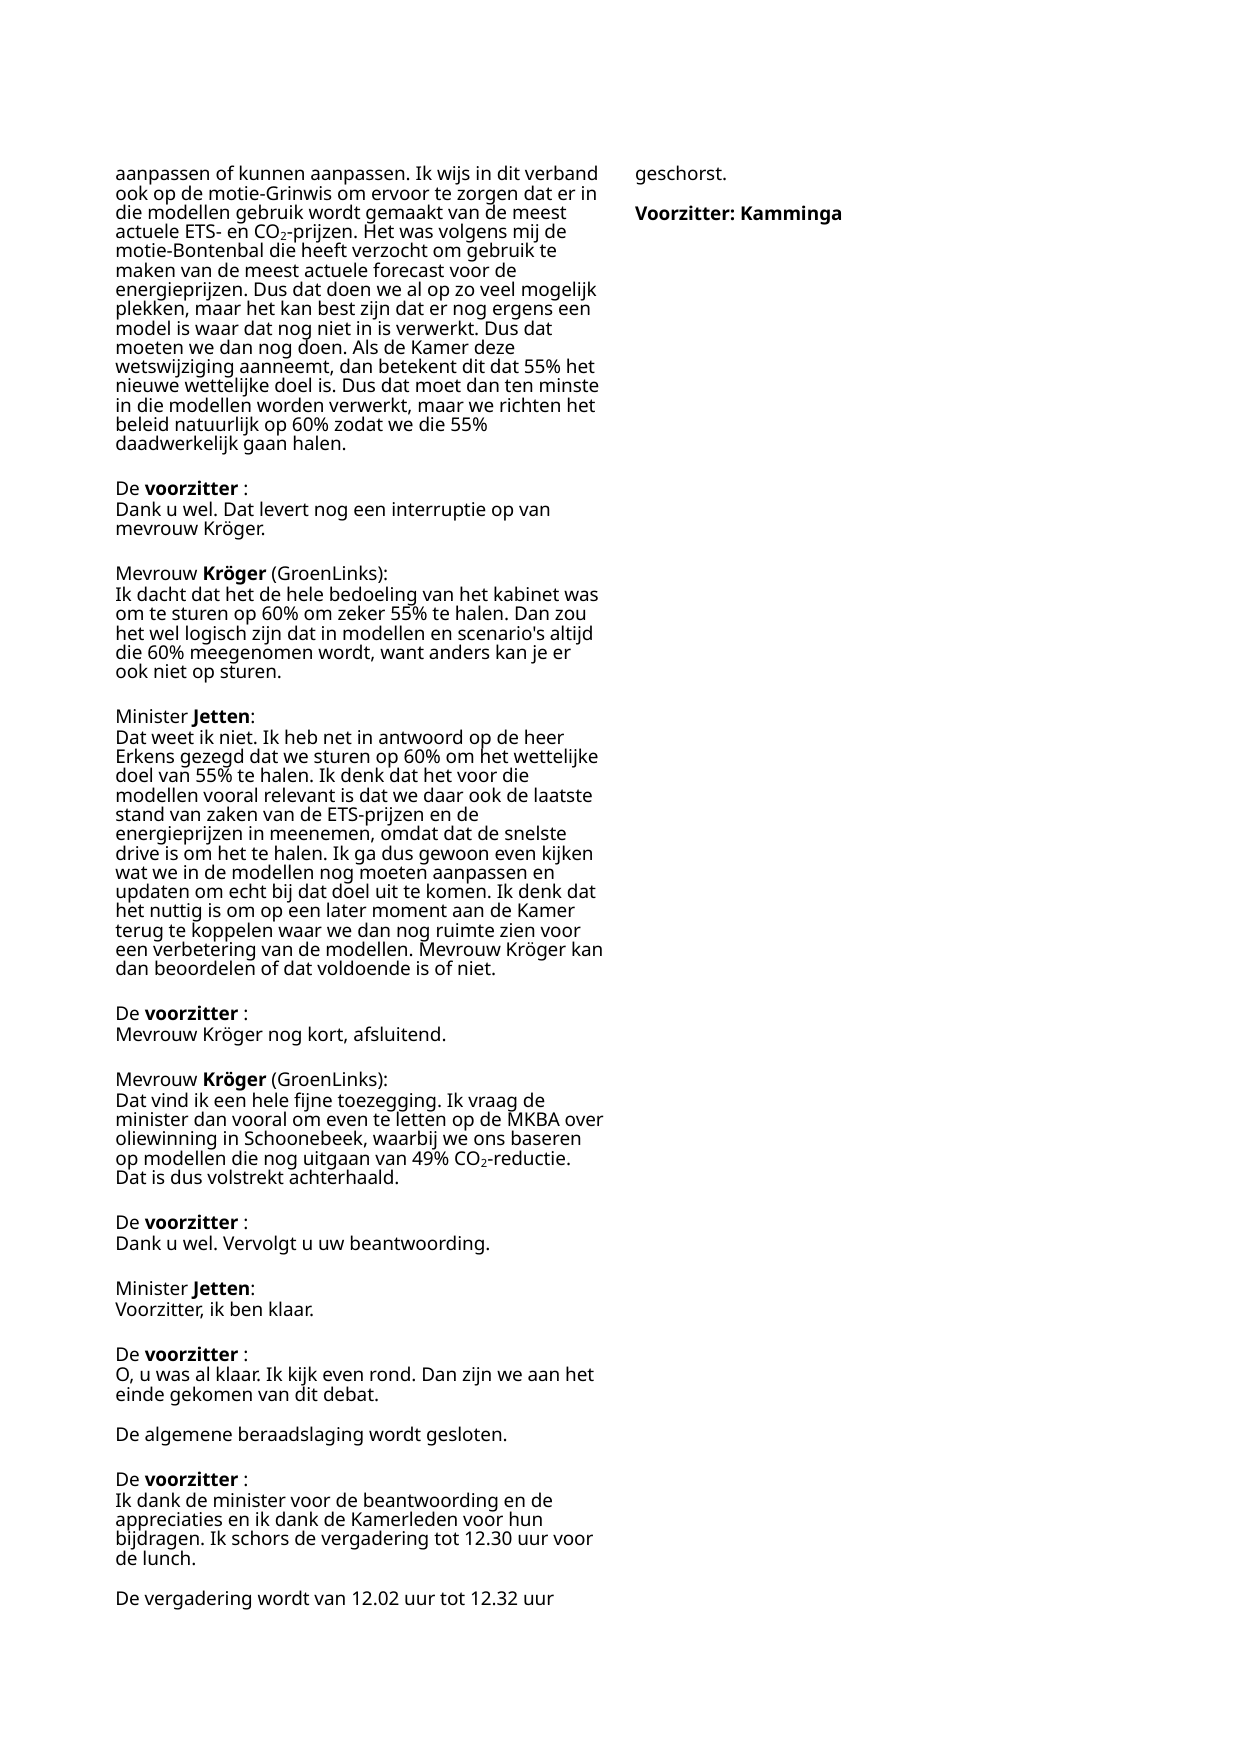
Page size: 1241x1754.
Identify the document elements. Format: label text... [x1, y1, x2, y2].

text De voorzitter : [115, 1000, 605, 1026]
text Ik dank de minister voor de beantwoording en de appreciaties en ik dank de Kamerleden voor hun bijdragen. Ik schors de vergadering tot 12.30 uur voor de lunch. [115, 1492, 605, 1569]
text Dat vind ik een hele fijne toezegging. Ik vraag de minister dan vooral om even te letten op de MKBA over oliewinning in Schoonebeek, waarbij we ons baseren op modellen die nog uitgaan van 49% CO2-reductie. Dat is dus volstrekt achterhaald. [115, 1092, 605, 1188]
text Dank u wel. Dat levert nog een interruptie op van mevrouw Kröger. [115, 501, 605, 539]
text Mevrouw Kröger nog kort, afsluitend. [115, 1026, 605, 1045]
text De voorzitter : [115, 1341, 605, 1366]
text geschorst. [635, 165, 1125, 184]
text Mevrouw Kröger (GroenLinks): [115, 1066, 605, 1092]
text De voorzitter : [115, 475, 605, 501]
text De voorzitter : [115, 1209, 605, 1235]
text O, u was al klaar. Ik kijk even rond. Dan zijn we aan het einde gekomen van dit debat. [115, 1366, 605, 1405]
text Dank u wel. Vervolgt u uw beantwoording. [115, 1235, 605, 1254]
text Minister Jetten: [115, 703, 605, 729]
text De algemene beraadslaging wordt gesloten. [115, 1426, 605, 1445]
text De voorzitter : [115, 1466, 605, 1492]
text Mevrouw Kröger (GroenLinks): [115, 560, 605, 586]
text Minister Jetten: [115, 1275, 605, 1301]
text Voorzitter, ik ben klaar. [115, 1301, 605, 1320]
text Voorzitter: Kamminga [635, 205, 1125, 225]
text Ik dacht dat het de hele bedoeling van het kabinet was om te sturen op 60% om zeker 55% te halen. Dan zou het wel logisch zijn dat in modellen en scenario's altijd die 60% meegenomen wordt, want anders kan je er ook niet op sturen. [115, 586, 605, 682]
text Dat weet ik niet. Ik heb net in antwoord op de heer Erkens gezegd dat we sturen op 60% om het wettelijke doel van 55% te halen. Ik denk dat het voor die modellen vooral relevant is dat we daar ook de laatste stand van zaken van de ETS-prijzen en de energieprijzen in meenemen, omdat dat de snelste drive is om het te halen. Ik ga dus gewoon even kijken wat we in de modellen nog moeten aanpassen en updaten om echt bij dat doel uit te komen. Ik denk dat het nuttig is om op een later moment aan de Kamer terug te koppelen waar we dan nog ruimte zien voor een verbetering van de modellen. Mevrouw Kröger kan dan beoordelen of dat voldoende is of niet. [115, 729, 605, 979]
text De vergadering wordt van 12.02 uur tot 12.32 uur [115, 1589, 605, 1609]
text aanpassen of kunnen aanpassen. Ik wijs in dit verband ook op de motie-Grinwis om ervoor te zorgen dat er in die modellen gebruik wordt gemaakt van de meest actuele ETS- en CO2-prijzen. Het was volgens mij de motie-Bontenbal die heeft verzocht om gebruik te maken van de meest actuele forecast voor de energieprijzen. Dus dat doen we al op zo veel mogelijk plekken, maar het kan best zijn dat er nog ergens een model is waar dat nog niet in is verwerkt. Dus dat moeten we dan nog doen. Als de Kamer deze wetswijziging aanneemt, dan betekent dit dat 55% het nieuwe wettelijke doel is. Dus dat moet dan ten minste in die modellen worden verwerkt, maar we richten het beleid natuurlijk op 60% zodat we die 55% daadwerkelijk gaan halen. [115, 165, 605, 454]
